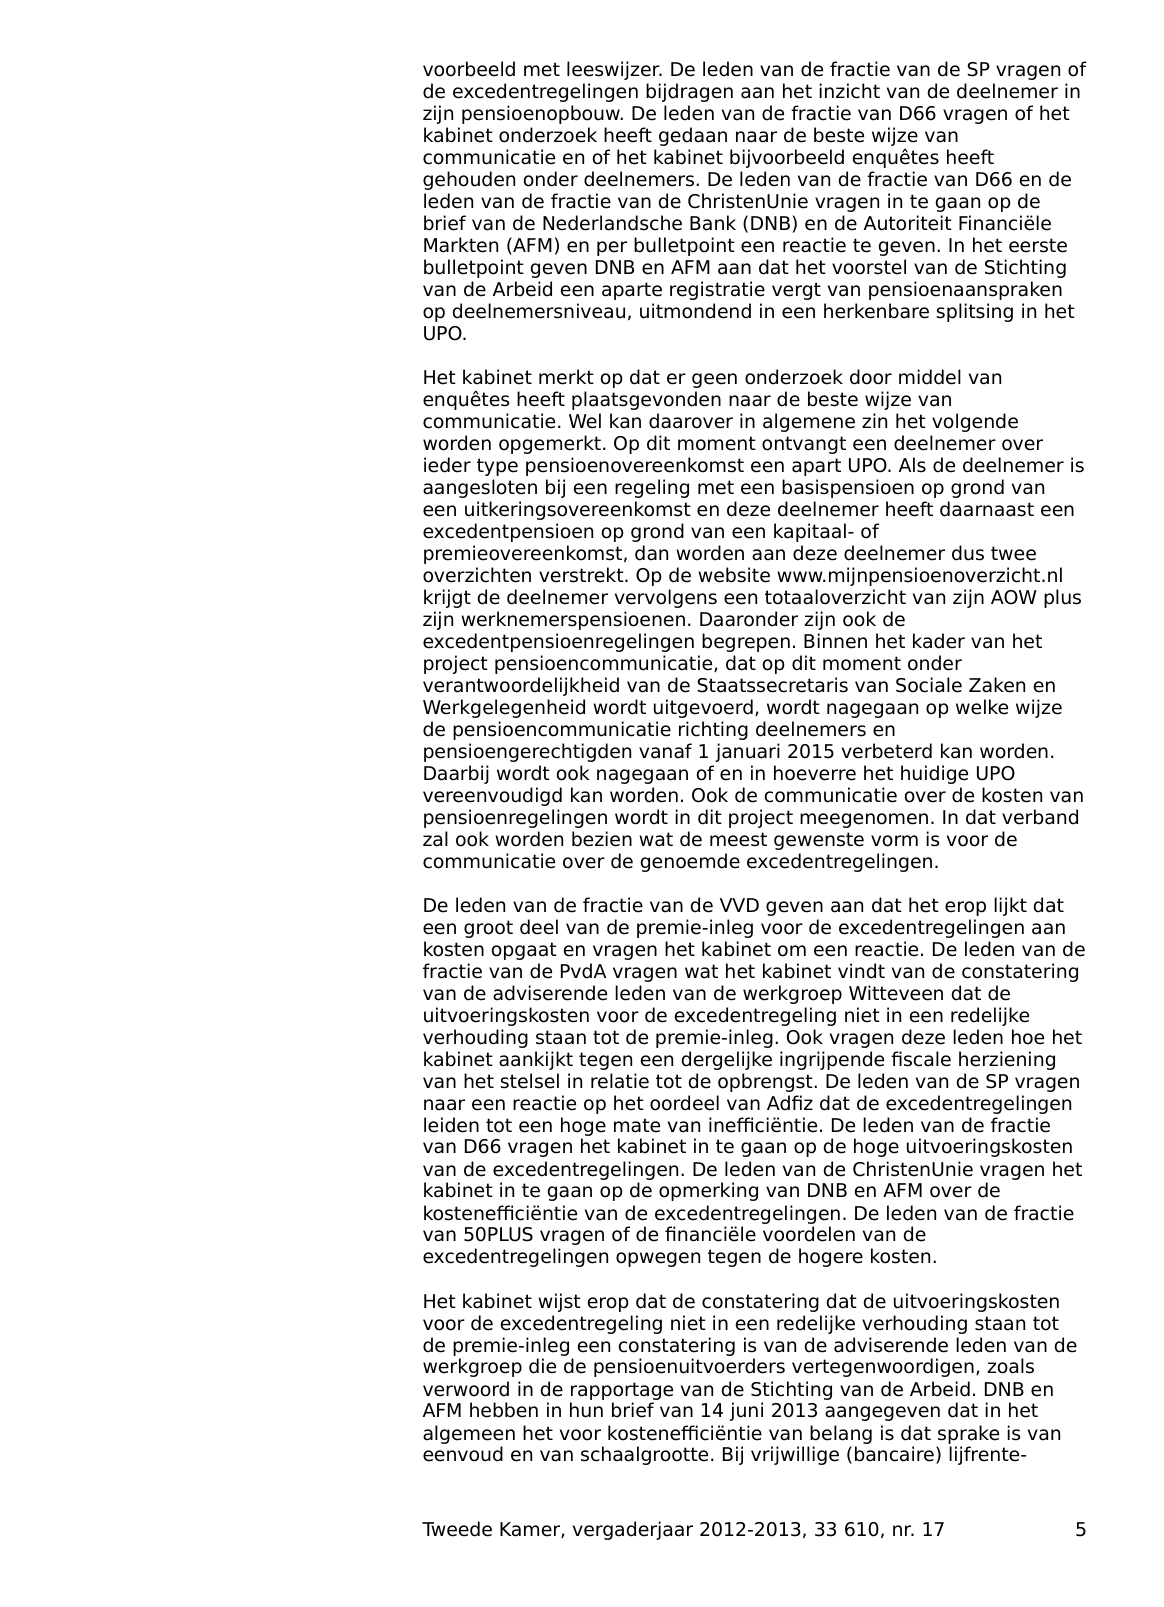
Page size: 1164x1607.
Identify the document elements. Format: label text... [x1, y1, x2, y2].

text voorbeeld met leeswijzer. De leden van de fractie van de SP vragen of de excedentregelingen bijdragen aan het inzicht van de deelnemer in zijn pensioenopbouw. De leden van de fractie van D66 vragen of het kabinet onderzoek heeft gedaan naar de beste wijze van communicatie en of het kabinet bijvoorbeeld enquêtes heeft gehouden onder deelnemers. De leden van de fractie van D66 en de leden van de fractie van de ChristenUnie vragen in te gaan op de brief van de Nederlandsche Bank (DNB) en de Autoriteit Financiële Markten (AFM) en per bulletpoint een reactie te geven. In het eerste bulletpoint geven DNB en AFM aan dat het voorstel van de Stichting van de Arbeid een aparte registratie vergt van pensioenaanspraken op deelnemersniveau, uitmondend in een herkenbare splitsing in het UPO. [422, 59, 1087, 345]
text De leden van de fractie van de VVD geven aan dat het erop lijkt dat een groot deel van de premie-inleg voor de excedentregelingen aan kosten opgaat en vragen het kabinet om een reactie. De leden van de fractie van de PvdA vragen wat het kabinet vindt van de constatering van de adviserende leden van de werkgroep Witteveen dat de uitvoeringskosten voor de excedentregeling niet in een redelijke verhouding staan tot de premie-inleg. Ook vragen deze leden hoe het kabinet aankijkt tegen een dergelijke ingrijpende fiscale herziening van het stelsel in relatie tot de opbrengst. De leden van de SP vragen naar een reactie op het oordeel van Adfiz dat de excedentregelingen leiden tot een hoge mate van inefficiëntie. De leden van de fractie van D66 vragen het kabinet in te gaan op de hoge uitvoeringskosten van de excedentregelingen. De leden van de ChristenUnie vragen het kabinet in te gaan op de opmerking van DNB en AFM over de kostenefficiëntie van de excedentregelingen. De leden van de fractie van 50PLUS vragen of de financiële voordelen van de excedentregelingen opwegen tegen de hogere kosten. [422, 895, 1087, 1268]
text Het kabinet merkt op dat er geen onderzoek door middel van enquêtes heeft plaatsgevonden naar de beste wijze van communicatie. Wel kan daarover in algemene zin het volgende worden opgemerkt. Op dit moment ontvangt een deelnemer over ieder type pensioenovereenkomst een apart UPO. Als de deelnemer is aangesloten bij een regeling met een basispensioen op grond van een uitkeringsovereenkomst en deze deelnemer heeft daarnaast een excedentpensioen op grond van een kapitaal- of premieovereenkomst, dan worden aan deze deelnemer dus twee overzichten verstrekt. Op de website www.mijnpensioenoverzicht.nl krijgt de deelnemer vervolgens een totaaloverzicht van zijn AOW plus zijn werknemerspensioenen. Daaronder zijn ook de excedentpensioenregelingen begrepen. Binnen het kader van het project pensioencommunicatie, dat op dit moment onder verantwoordelijkheid van de Staatssecretaris van Sociale Zaken en Werkgelegenheid wordt uitgevoerd, wordt nagegaan op welke wijze de pensioencommunicatie richting deelnemers en pensioengerechtigden vanaf 1 januari 2015 verbeterd kan worden. Daarbij wordt ook nagegaan of en in hoeverre het huidige UPO vereenvoudigd kan worden. Ook de communicatie over de kosten van pensioenregelingen wordt in dit project meegenomen. In dat verband zal ook worden bezien wat de meest gewenste vorm is voor de communicatie over de genoemde excedentregelingen. [422, 367, 1087, 872]
text Het kabinet wijst erop dat de constatering dat de uitvoeringskosten voor de excedentregeling niet in een redelijke verhouding staan tot de premie-inleg een constatering is van de adviserende leden van de werkgroep die de pensioenuitvoerders vertegenwoordigen, zoals verwoord in de rapportage van de Stichting van de Arbeid. DNB en AFM hebben in hun brief van 14 juni 2013 aangegeven dat in het algemeen het voor kostenefficiëntie van belang is dat sprake is van eenvoud en van schaalgrootte. Bij vrijwillige (bancaire) lijfrente- [422, 1291, 1087, 1466]
